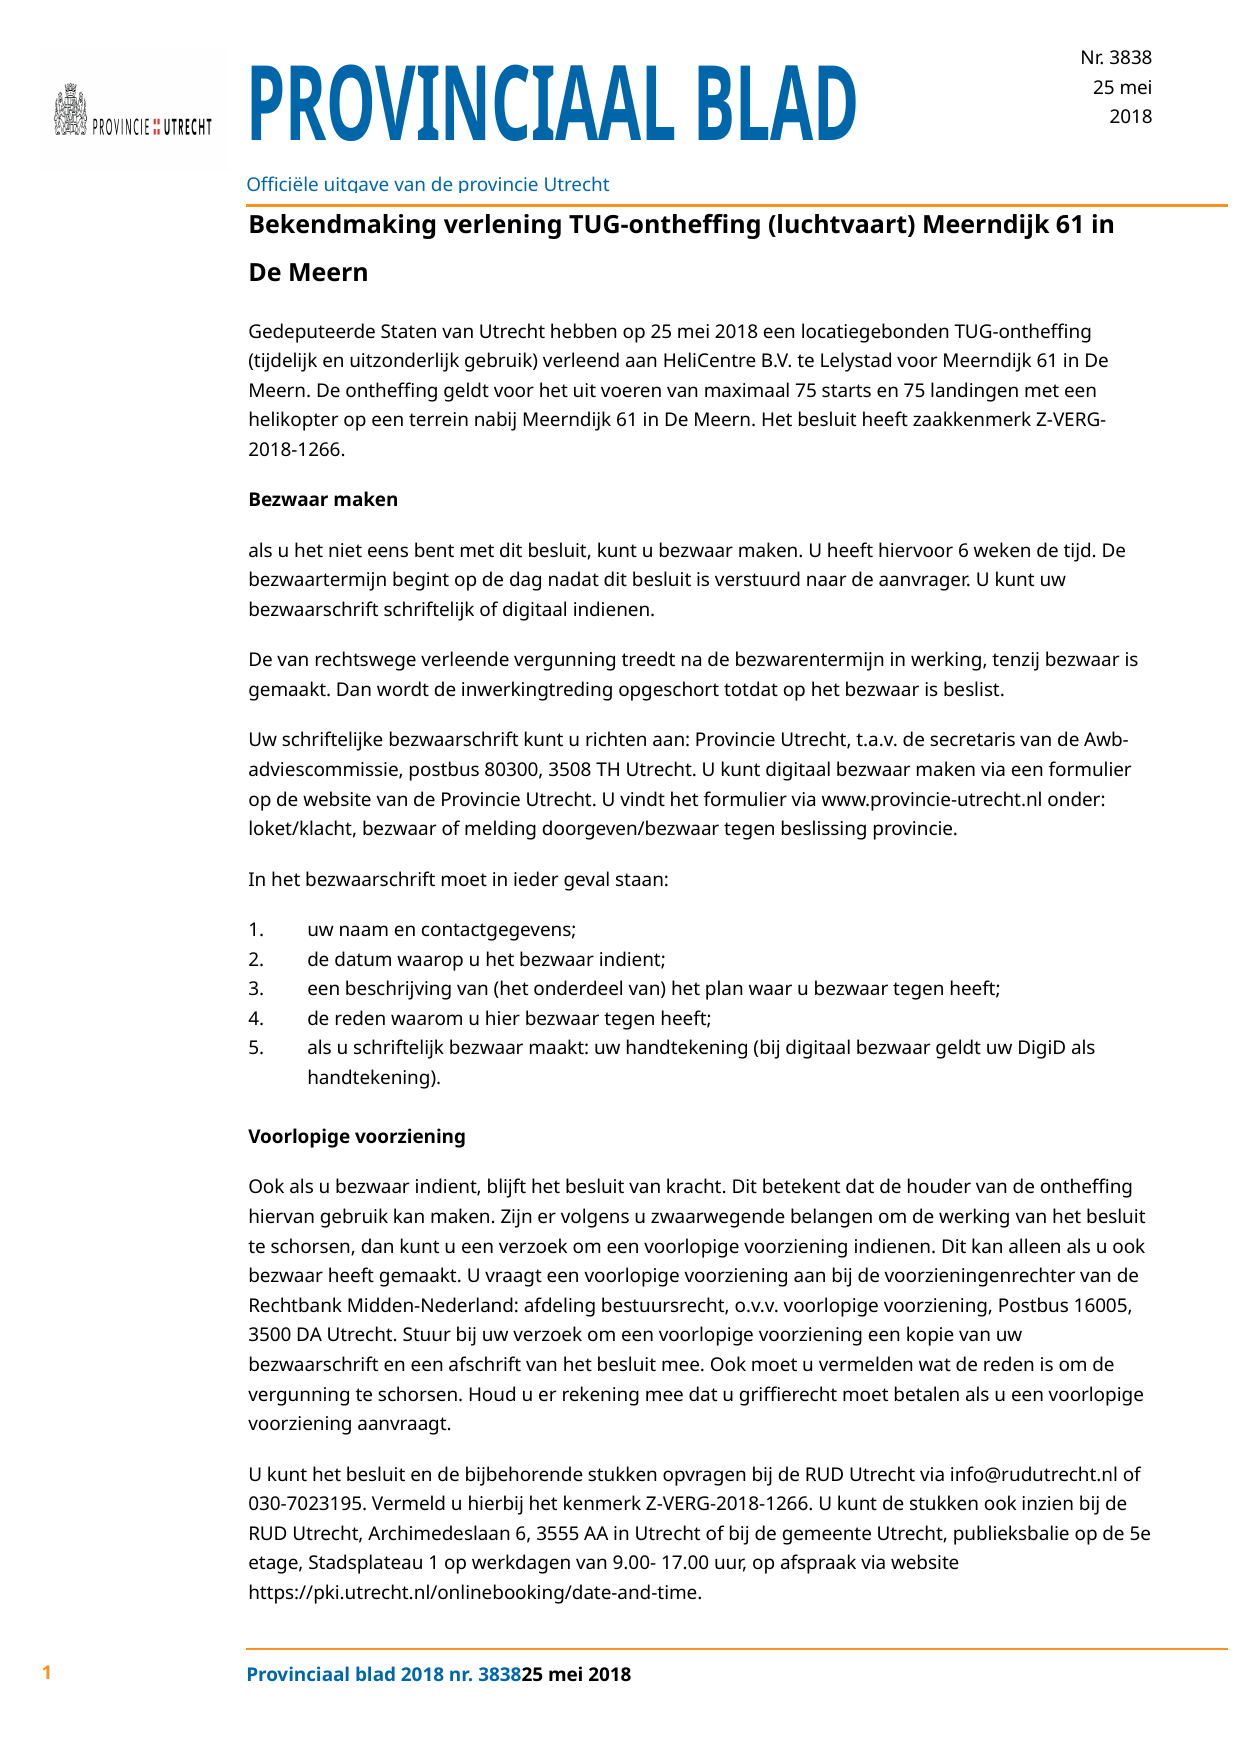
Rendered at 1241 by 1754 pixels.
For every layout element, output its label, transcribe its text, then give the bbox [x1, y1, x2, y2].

text De van rechtswege verleende vergunning treedt na de bezwarentermijn in werking, tenzij bezwaar is gemaakt. Dan wordt de inwerkingtreding opgeschort totdat op het bezwaar is beslist. [248, 647, 1152, 702]
text Uw schriftelijke bezwaarschrift kunt u richten aan: Provincie Utrecht, t.a.v. de secretaris van de Awb-adviescommissie, postbus 80300, 3508 TH Utrecht. U kunt digitaal bezwaar maken via een formulier op de website van de Provincie Utrecht. U vindt het formulier via www.provincie-utrecht.nl onder: loket/klacht, bezwaar of melding doorgeven/bezwaar tegen beslissing provincie. [248, 727, 1152, 841]
list als u schriftelijk bezwaar maakt: uw handtekening (bij digitaal bezwaar geldt uw DigiD als handtekening). [248, 1034, 1152, 1090]
list de reden waarom u hier bezwaar tegen heeft; [248, 1005, 1152, 1031]
text Voorlopige voorziening [248, 1123, 1152, 1149]
list uw naam en contactgegevens; [248, 916, 1152, 942]
text In het bezwaarschrift moet in ieder geval staan: [248, 866, 1152, 892]
picture [41, 47, 231, 172]
text U kunt het besluit en de bijbehorende stukken opvragen bij de RUD Utrecht via info@rudutrecht.nl of 030-7023195. Vermeld u hierbij het kenmerk Z-VERG-2018-1266. U kunt de stukken ook inzien bij de RUD Utrecht, Archimedeslaan 6, 3555 AA in Utrecht of bij de gemeente Utrecht, publieksbalie op de 5e etage, Stadsplateau 1 op werkdagen van 9.00- 17.00 uur, op afspraak via website https://pki.utrecht.nl/onlinebooking/date-and-time. [248, 1461, 1152, 1605]
list de datum waarop u het bezwaar indient; [248, 946, 1152, 972]
text Bezwaar maken [248, 487, 1152, 512]
text als u het niet eens bent met dit besluit, kunt u bezwaar maken. U heeft hiervoor 6 weken de tijd. De bezwaartermijn begint op de dag nadat dit besluit is verstuurd naar de aanvrager. U kunt uw bezwaarschrift schriftelijk of digitaal indienen. [248, 537, 1152, 622]
text Gedeputeerde Staten van Utrecht hebben op 25 mei 2018 een locatiegebonden TUG-ontheffing (tijdelijk en uitzonderlijk gebruik) verleend aan HeliCentre B.V. te Lelystad voor Meerndijk 61 in De Meern. De ontheffing geldt voor het uit voeren van maximaal 75 starts en 75 landingen met een helikopter op een terrein nabij Meerndijk 61 in De Meern. Het besluit heeft zaakkenmerk Z-VERG-2018-1266. [248, 318, 1152, 462]
text Ook als u bezwaar indient, blijft het besluit van kracht. Dit betekent dat de houder van de ontheffing hiervan gebruik kan maken. Zijn er volgens u zwaarwegende belangen om de werking van het besluit te schorsen, dan kunt u een verzoek om een voorlopige voorziening indienen. Dit kan alleen als u ook bezwaar heeft gemaakt. U vraagt een voorlopige voorziening aan bij de voorzieningenrechter van de Rechtbank Midden-Nederland: afdeling bestuursrecht, o.v.v. voorlopige voorziening, Postbus 16005, 3500 DA Utrecht. Stuur bij uw verzoek om een voorlopige voorziening een kopie van uw bezwaarschrift en een afschrift van het besluit mee. Ook moet u vermelden wat de reden is om de vergunning te schorsen. Houd u er rekening mee dat u griffierecht moet betalen als u een voorlopige voorziening aanvraagt. [248, 1174, 1152, 1436]
text Bekendmaking verlening TUG-ontheffing (luchtvaart) Meerndijk 61 in De Meern [248, 207, 1152, 288]
list een beschrijving van (het onderdeel van) het plan waar u bezwaar tegen heeft; [248, 975, 1152, 1001]
